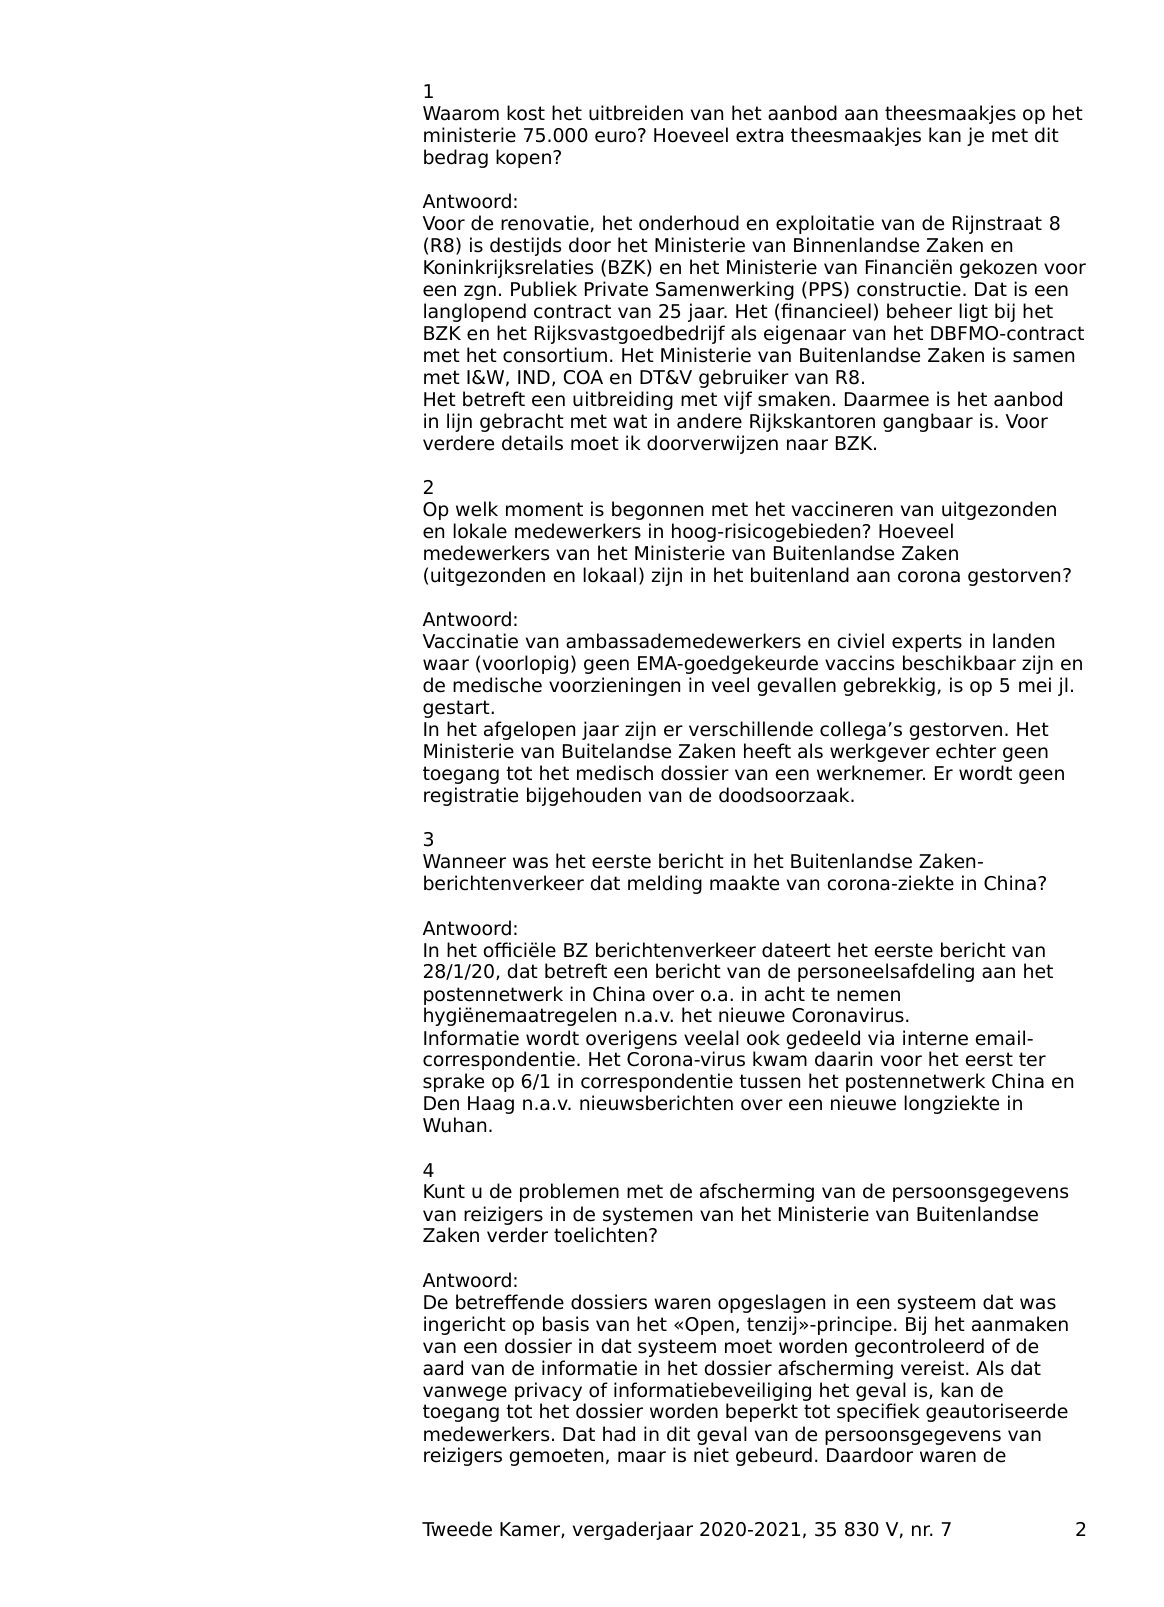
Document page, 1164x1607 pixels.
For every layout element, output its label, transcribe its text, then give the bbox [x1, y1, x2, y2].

text 4 [422, 1159, 1087, 1181]
text Informatie wordt overigens veelal ook gedeeld via interne email-correspondentie. Het Corona-virus kwam daarin voor het eerst ter sprake op 6/1 in correspondentie tussen het postennetwerk China en Den Haag n.a.v. nieuwsberichten over een nieuwe longziekte in Wuhan. [422, 1027, 1087, 1137]
text Waarom kost het uitbreiden van het aanbod aan theesmaakjes op het ministerie 75.000 euro? Hoeveel extra theesmaakjes kan je met dit bedrag kopen? [422, 103, 1087, 169]
text Wanneer was het eerste bericht in het Buitenlandse Zaken-berichtenverkeer dat melding maakte van corona-ziekte in China? [422, 851, 1087, 895]
text Vaccinatie van ambassademedewerkers en civiel experts in landen waar (voorlopig) geen EMA-goedgekeurde vaccins beschikbaar zijn en de medische voorzieningen in veel gevallen gebrekkig, is op 5 mei jl. gestart. [422, 631, 1087, 719]
text Voor de renovatie, het onderhoud en exploitatie van de Rijnstraat 8 (R8) is destijds door het Ministerie van Binnenlandse Zaken en Koninkrijksrelaties (BZK) en het Ministerie van Financiën gekozen voor een zgn. Publiek Private Samenwerking (PPS) constructie. Dat is een langlopend contract van 25 jaar. Het (financieel) beheer ligt bij het BZK en het Rijksvastgoedbedrijf als eigenaar van het DBFMO-contract met het consortium. Het Ministerie van Buitenlandse Zaken is samen met I&W, IND, COA en DT&V gebruiker van R8. [422, 213, 1087, 389]
text 1 [422, 81, 1087, 103]
text Het betreft een uitbreiding met vijf smaken. Daarmee is het aanbod in lijn gebracht met wat in andere Rijkskantoren gangbaar is. Voor verdere details moet ik doorverwijzen naar BZK. [422, 389, 1087, 455]
text 3 [422, 829, 1087, 851]
text Antwoord: [422, 1269, 1087, 1292]
text In het afgelopen jaar zijn er verschillende collega’s gestorven. Het Ministerie van Buitelandse Zaken heeft als werkgever echter geen toegang tot het medisch dossier van een werknemer. Er wordt geen registratie bijgehouden van de doodsoorzaak. [422, 719, 1087, 807]
text Op welk moment is begonnen met het vaccineren van uitgezonden en lokale medewerkers in hoog-risicogebieden? Hoeveel medewerkers van het Ministerie van Buitenlandse Zaken (uitgezonden en lokaal) zijn in het buitenland aan corona gestorven? [422, 499, 1087, 587]
text In het officiële BZ berichtenverkeer dateert het eerste bericht van 28/1/20, dat betreft een bericht van de personeelsafdeling aan het postennetwerk in China over o.a. in acht te nemen hygiënemaatregelen n.a.v. het nieuwe Coronavirus. [422, 939, 1087, 1027]
text Antwoord: [422, 917, 1087, 939]
text Antwoord: [422, 191, 1087, 213]
text De betreffende dossiers waren opgeslagen in een systeem dat was ingericht op basis van het «Open, tenzij»-principe. Bij het aanmaken van een dossier in dat systeem moet worden gecontroleerd of de aard van de informatie in het dossier afscherming vereist. Als dat vanwege privacy of informatiebeveiliging het geval is, kan de toegang tot het dossier worden beperkt tot specifiek geautoriseerde medewerkers. Dat had in dit geval van de persoonsgegevens van reizigers gemoeten, maar is niet gebeurd. Daardoor waren de [422, 1292, 1087, 1467]
text 2 [422, 477, 1087, 499]
text Kunt u de problemen met de afscherming van de persoonsgegevens van reizigers in de systemen van het Ministerie van Buitenlandse Zaken verder toelichten? [422, 1181, 1087, 1247]
text Antwoord: [422, 609, 1087, 631]
